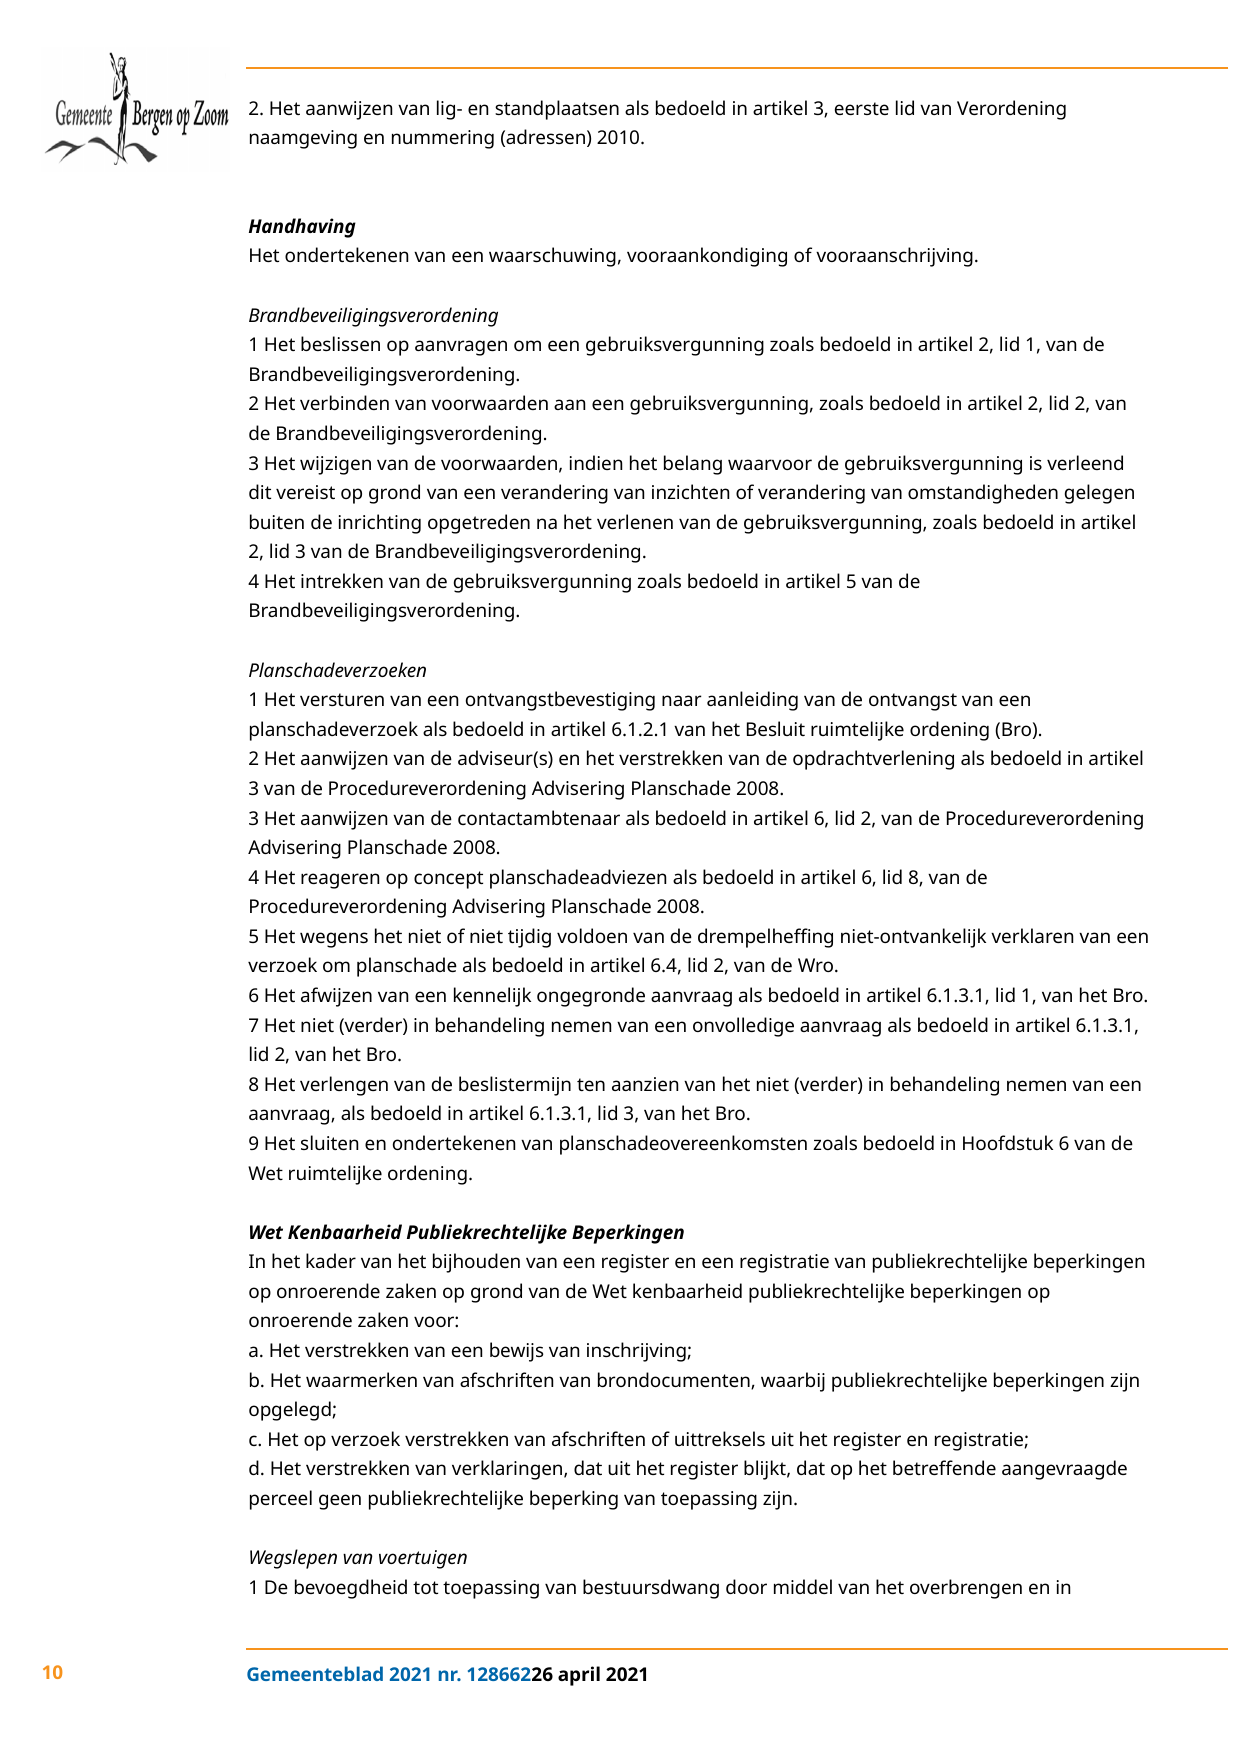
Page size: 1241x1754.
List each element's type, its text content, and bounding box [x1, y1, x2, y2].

picture [41, 47, 231, 172]
text 4 Het intrekken van de gebruiksvergunning zoals bedoeld in artikel 5 van de Brandbeveiligingsverordening. [248, 568, 1152, 623]
text In het kader van het bijhouden van een register en een registratie van publiekrechtelijke beperkingen op onroerende zaken op grond van de Wet kenbaarheid publiekrechtelijke beperkingen op onroerende zaken voor: [248, 1248, 1152, 1333]
text 1 De bevoegdheid tot toepassing van bestuursdwang door middel van het overbrengen en in [248, 1574, 1152, 1600]
text a. Het verstrekken van een bewijs van inschrijving; [248, 1337, 1152, 1363]
text d. Het verstrekken van verklaringen, dat uit het register blijkt, dat op het betreffende aangevraagde perceel geen publiekrechtelijke beperking van toepassing zijn. [248, 1456, 1152, 1511]
text Wegslepen van voertuigen [248, 1544, 1152, 1570]
text 3 Het aanwijzen van de contactambtenaar als bedoeld in artikel 6, lid 2, van de Procedureverordening Advisering Planschade 2008. [248, 805, 1152, 860]
text Het ondertekenen van een waarschuwing, vooraankondiging of vooraanschrijving. [248, 243, 1152, 268]
text 2 Het verbinden van voorwaarden aan een gebruiksvergunning, zoals bedoeld in artikel 2, lid 2, van de Brandbeveiligingsverordening. [248, 391, 1152, 446]
text Brandbeveiligingsverordening [248, 302, 1152, 328]
text 1 Het beslissen op aanvragen om een gebruiksvergunning zoals bedoeld in artikel 2, lid 1, van de Brandbeveiligingsverordening. [248, 331, 1152, 387]
text c. Het op verzoek verstrekken van afschriften of uittreksels uit het register en registratie; [248, 1426, 1152, 1452]
text b. Het waarmerken van afschriften van brondocumenten, waarbij publiekrechtelijke beperkingen zijn opgelegd; [248, 1367, 1152, 1422]
text 7 Het niet (verder) in behandeling nemen van een onvolledige aanvraag als bedoeld in artikel 6.1.3.1, lid 2, van het Bro. [248, 1012, 1152, 1067]
text 2 Het aanwijzen van de adviseur(s) en het verstrekken van de opdrachtverlening als bedoeld in artikel 3 van de Procedureverordening Advisering Planschade 2008. [248, 746, 1152, 801]
text 6 Het afwijzen van een kennelijk ongegronde aanvraag als bedoeld in artikel 6.1.3.1, lid 1, van het Bro. [248, 982, 1152, 1008]
text 5 Het wegens het niet of niet tijdig voldoen van de drempelheffing niet-ontvankelijk verklaren van een verzoek om planschade als bedoeld in artikel 6.4, lid 2, van de Wro. [248, 923, 1152, 978]
text 2. Het aanwijzen van lig- en standplaatsen als bedoeld in artikel 3, eerste lid van Verordening naamgeving en nummering (adressen) 2010. [248, 95, 1152, 150]
text 8 Het verlengen van de beslistermijn ten aanzien van het niet (verder) in behandeling nemen van een aanvraag, als bedoeld in artikel 6.1.3.1, lid 3, van het Bro. [248, 1071, 1152, 1126]
text 1 Het versturen van een ontvangstbevestiging naar aanleiding van de ontvangst van een planschadeverzoek als bedoeld in artikel 6.1.2.1 van het Besluit ruimtelijke ordening (Bro). [248, 686, 1152, 742]
text 3 Het wijzigen van de voorwaarden, indien het belang waarvoor de gebruiksvergunning is verleend dit vereist op grond van een verandering van inzichten of verandering van omstandigheden gelegen buiten de inrichting opgetreden na het verlenen van de gebruiksvergunning, zoals bedoeld in artikel 2, lid 3 van de Brandbeveiligingsverordening. [248, 450, 1152, 564]
text 4 Het reageren op concept planschadeadviezen als bedoeld in artikel 6, lid 8, van de Procedureverordening Advisering Planschade 2008. [248, 864, 1152, 919]
text 9 Het sluiten en ondertekenen van planschadeovereenkomsten zoals bedoeld in Hoofdstuk 6 van de Wet ruimtelijke ordening. [248, 1130, 1152, 1186]
text Wet Kenbaarheid Publiekrechtelijke Beperkingen [248, 1219, 1152, 1245]
text Planschadeverzoeken [248, 657, 1152, 683]
text Handhaving [248, 213, 1152, 239]
